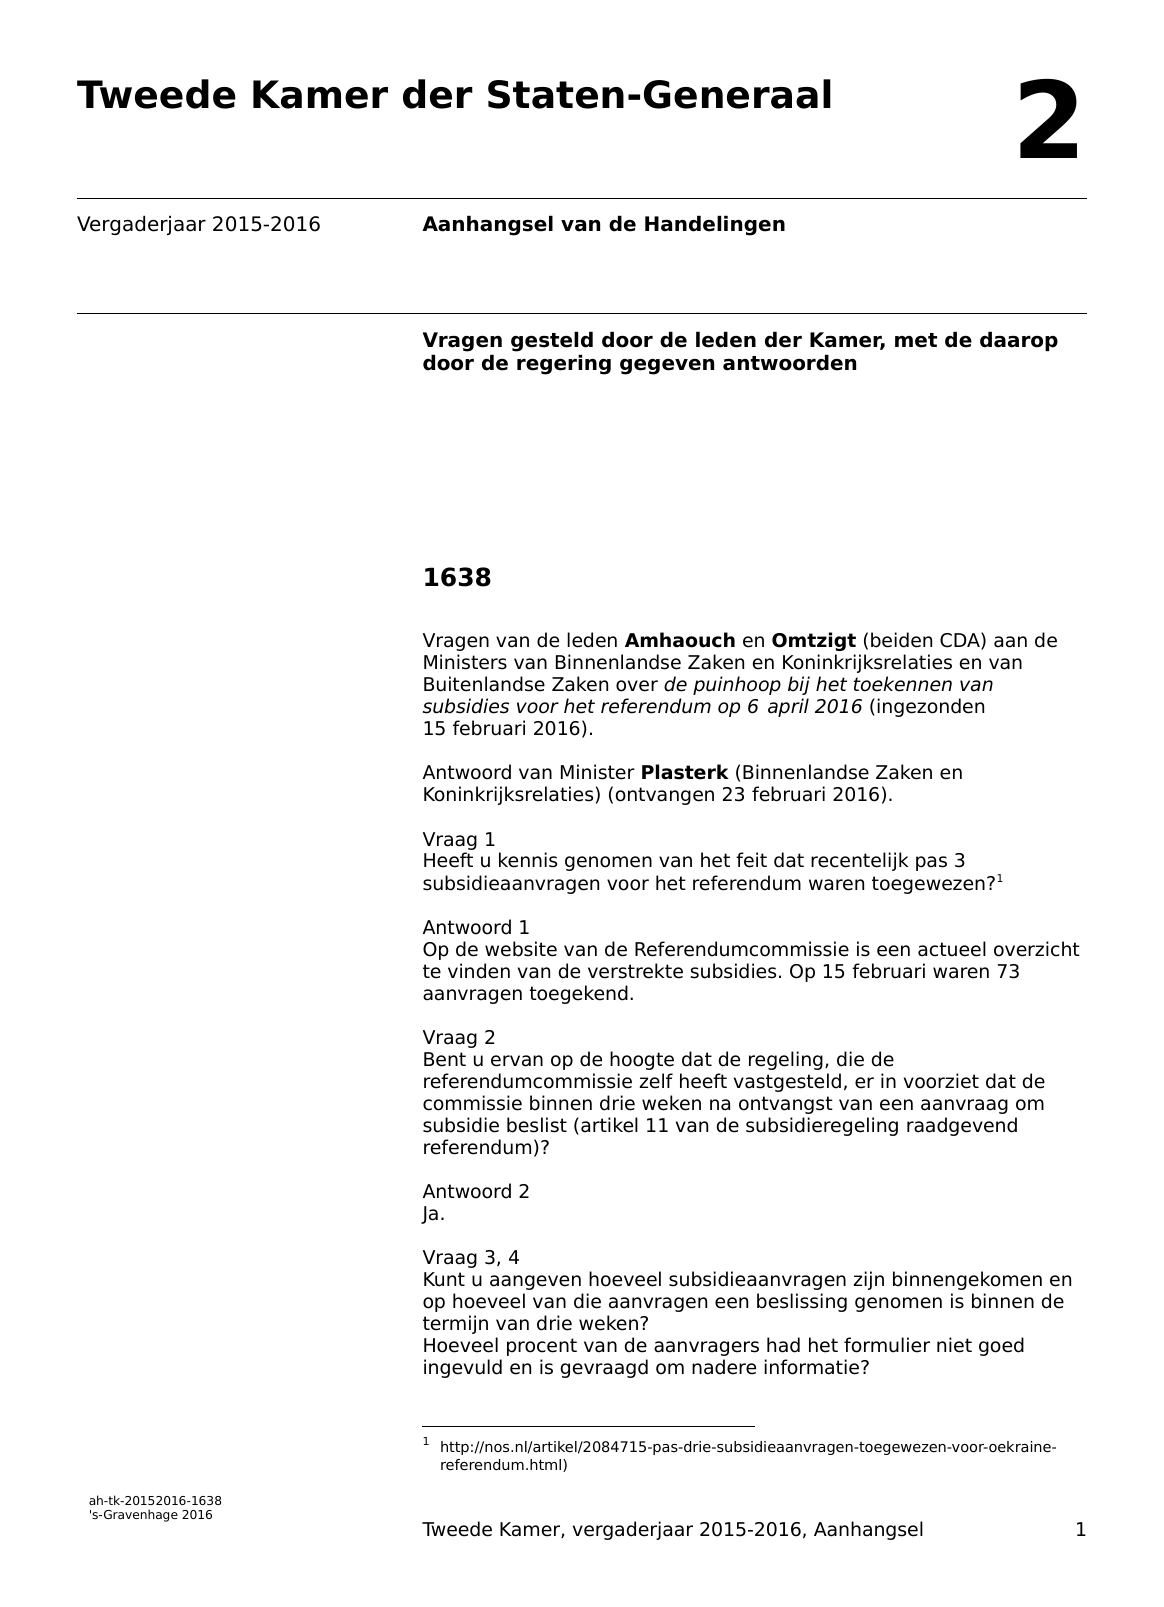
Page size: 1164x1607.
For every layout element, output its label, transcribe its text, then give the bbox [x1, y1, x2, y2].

table_cell Vergaderjaar 2015-2016 [77, 199, 422, 313]
table_cell Vragen gesteld door de leden der Kamer, met de daarop door de regering gegeven antwoorden [422, 314, 1087, 375]
text Ja. [422, 1203, 1087, 1225]
text Antwoord 1 [422, 917, 1087, 938]
text Hoeveel procent van de aanvragers had het formulier niet goed ingevuld en is gevraagd om nadere informatie? [422, 1335, 1087, 1379]
text Vraag 1 [422, 828, 1087, 850]
table_header 2 [886, 59, 1087, 198]
text ah-tk-20152016-1638 [88, 1494, 323, 1508]
text Bent u ervan op de hoogte dat de regeling, die de referendumcommissie zelf heeft vastgesteld, er in voorziet dat de commissie binnen drie weken na ontvangst van een aanvraag om subsidie beslist (artikel 11 van de subsidieregeling raadgevend referendum)? [422, 1049, 1087, 1158]
text http://nos.nl/artikel/2084715-pas-drie-subsidieaanvragen-toegewezen-voor-oekraine-referendum.html) [422, 1435, 1087, 1474]
text 1638 [422, 563, 1087, 592]
table_cell [77, 314, 422, 375]
text Vraag 3, 4 [422, 1247, 1087, 1269]
text Op de website van de Referendumcommissie is een actueel overzicht te vinden van de verstrekte subsidies. Op 15 februari waren 73 aanvragen toegekend. [422, 938, 1087, 1004]
text 's-Gravenhage 2016 [88, 1508, 323, 1522]
text Heeft u kennis genomen van het feit dat recentelijk pas 3 subsidieaanvragen voor het referendum waren toegewezen? [422, 850, 1087, 894]
table_cell Aanhangsel van de Handelingen [422, 199, 1087, 313]
text Antwoord van Minister Plasterk (Binnenlandse Zaken en Koninkrijksrelaties) (ontvangen 23 februari 2016). [422, 762, 1087, 806]
text Kunt u aangeven hoeveel subsidieaanvragen zijn binnengekomen en op hoeveel van die aanvragen een beslissing genomen is binnen de termijn van drie weken? [422, 1269, 1087, 1335]
table_header Tweede Kamer der Staten-Generaal [77, 59, 886, 198]
text Vragen van de leden Amhaouch en Omtzigt (beiden CDA) aan de Ministers van Binnenlandse Zaken en Koninkrijksrelaties en van Buitenlandse Zaken over de puinhoop bij het toekennen van subsidies voor het referendum op 6 april 2016 (ingezonden 15 februari 2016). [422, 630, 1087, 740]
text Vraag 2 [422, 1027, 1087, 1049]
text Antwoord 2 [422, 1181, 1087, 1203]
